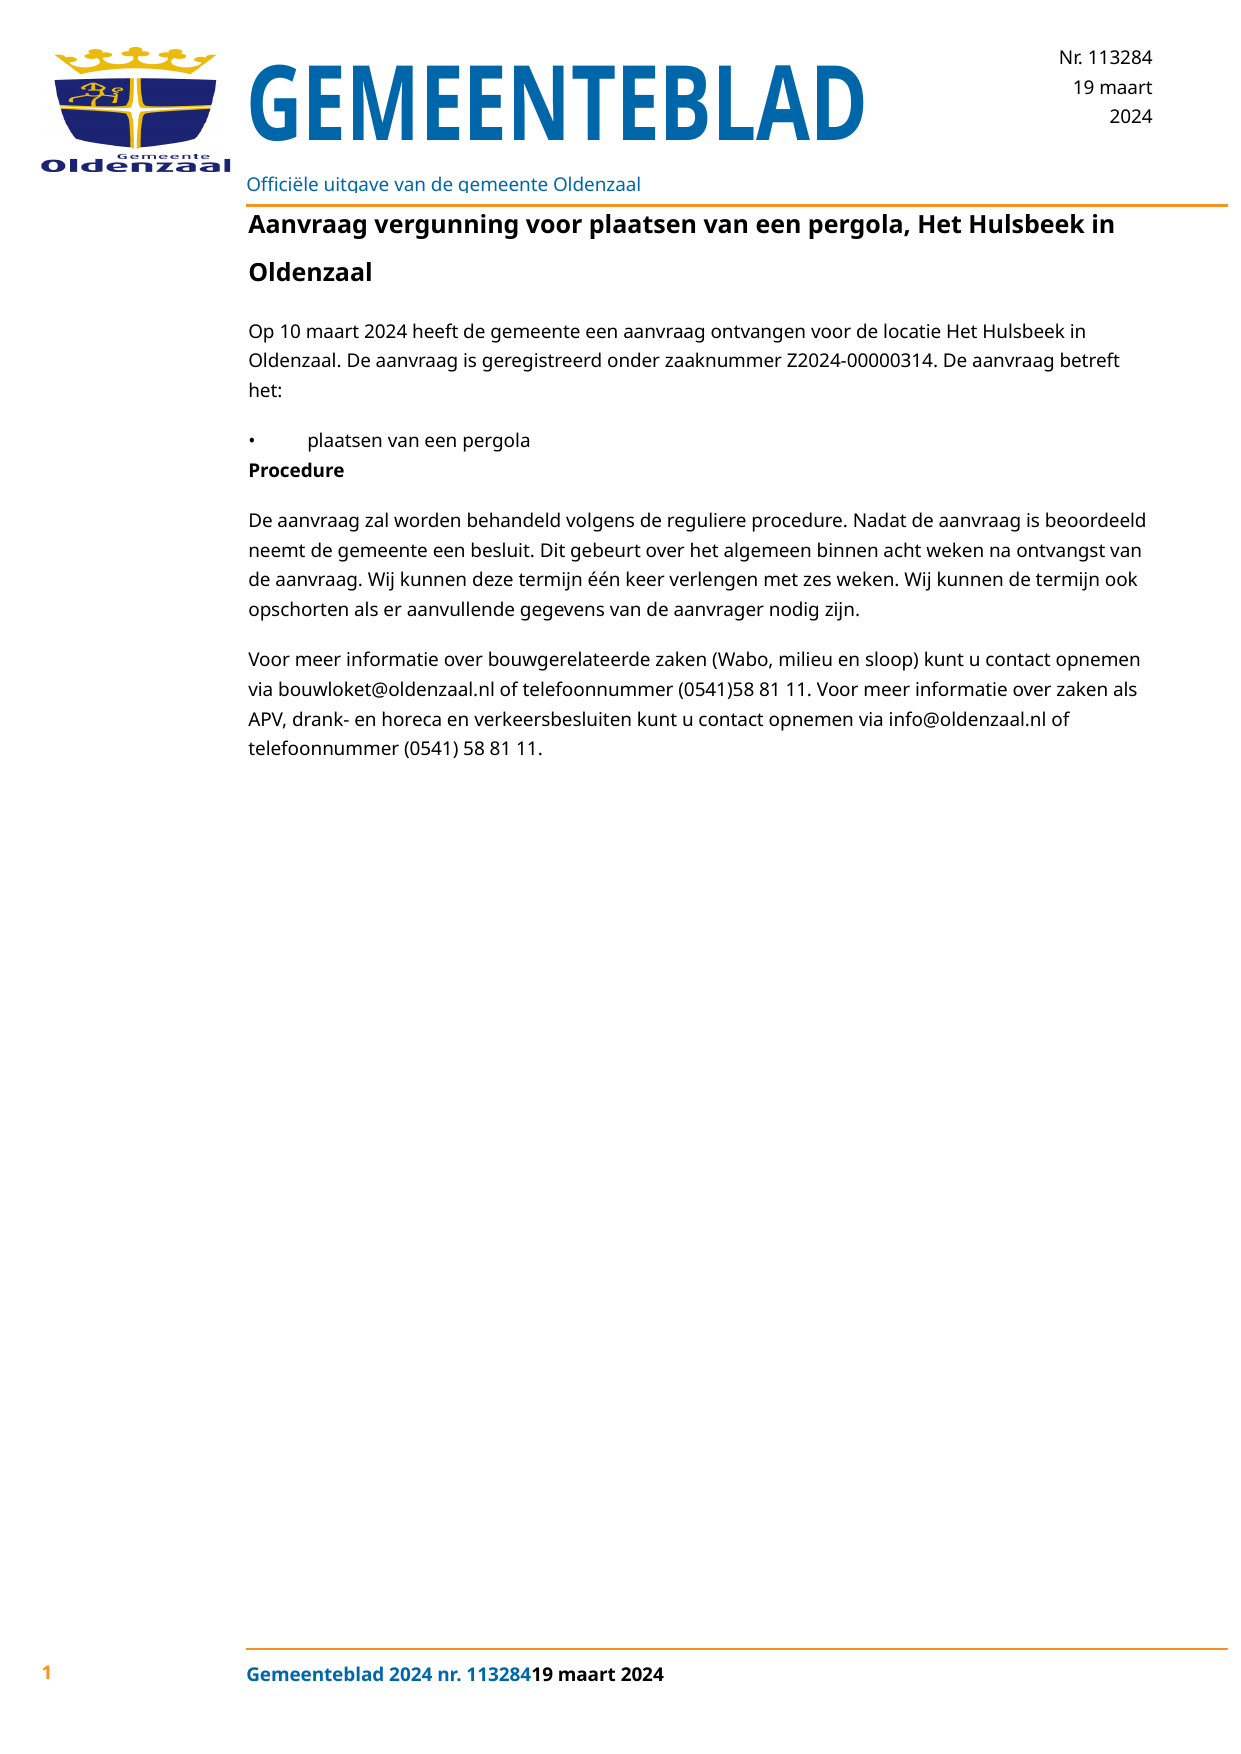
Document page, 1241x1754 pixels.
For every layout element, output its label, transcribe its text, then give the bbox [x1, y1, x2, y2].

picture [41, 47, 231, 172]
text Voor meer informatie over bouwgerelateerde zaken (Wabo, milieu en sloop) kunt u contact opnemen via bouwloket@oldenzaal.nl of telefoonnummer (0541)58 81 11. Voor meer informatie over zaken als APV, drank- en horeca en verkeersbesluiten kunt u contact opnemen via info@oldenzaal.nl of telefoonnummer (0541) 58 81 11. [248, 647, 1152, 761]
text De aanvraag zal worden behandeld volgens de reguliere procedure. Nadat de aanvraag is beoordeeld neemt de gemeente een besluit. Dit gebeurt over het algemeen binnen acht weken na ontvangst van de aanvraag. Wij kunnen deze termijn één keer verlengen met zes weken. Wij kunnen de termijn ook opschorten als er aanvullende gegevens van de aanvrager nodig zijn. [248, 507, 1152, 622]
text Aanvraag vergunning voor plaatsen van een pergola, Het Hulsbeek in Oldenzaal [248, 207, 1152, 288]
text Procedure [248, 457, 1152, 483]
text Op 10 maart 2024 heeft de gemeente een aanvraag ontvangen voor de locatie Het Hulsbeek in Oldenzaal. De aanvraag is geregistreerd onder zaaknummer Z2024-00000314. De aanvraag betreft het: [248, 318, 1152, 403]
list plaatsen van een pergola [248, 427, 1152, 453]
